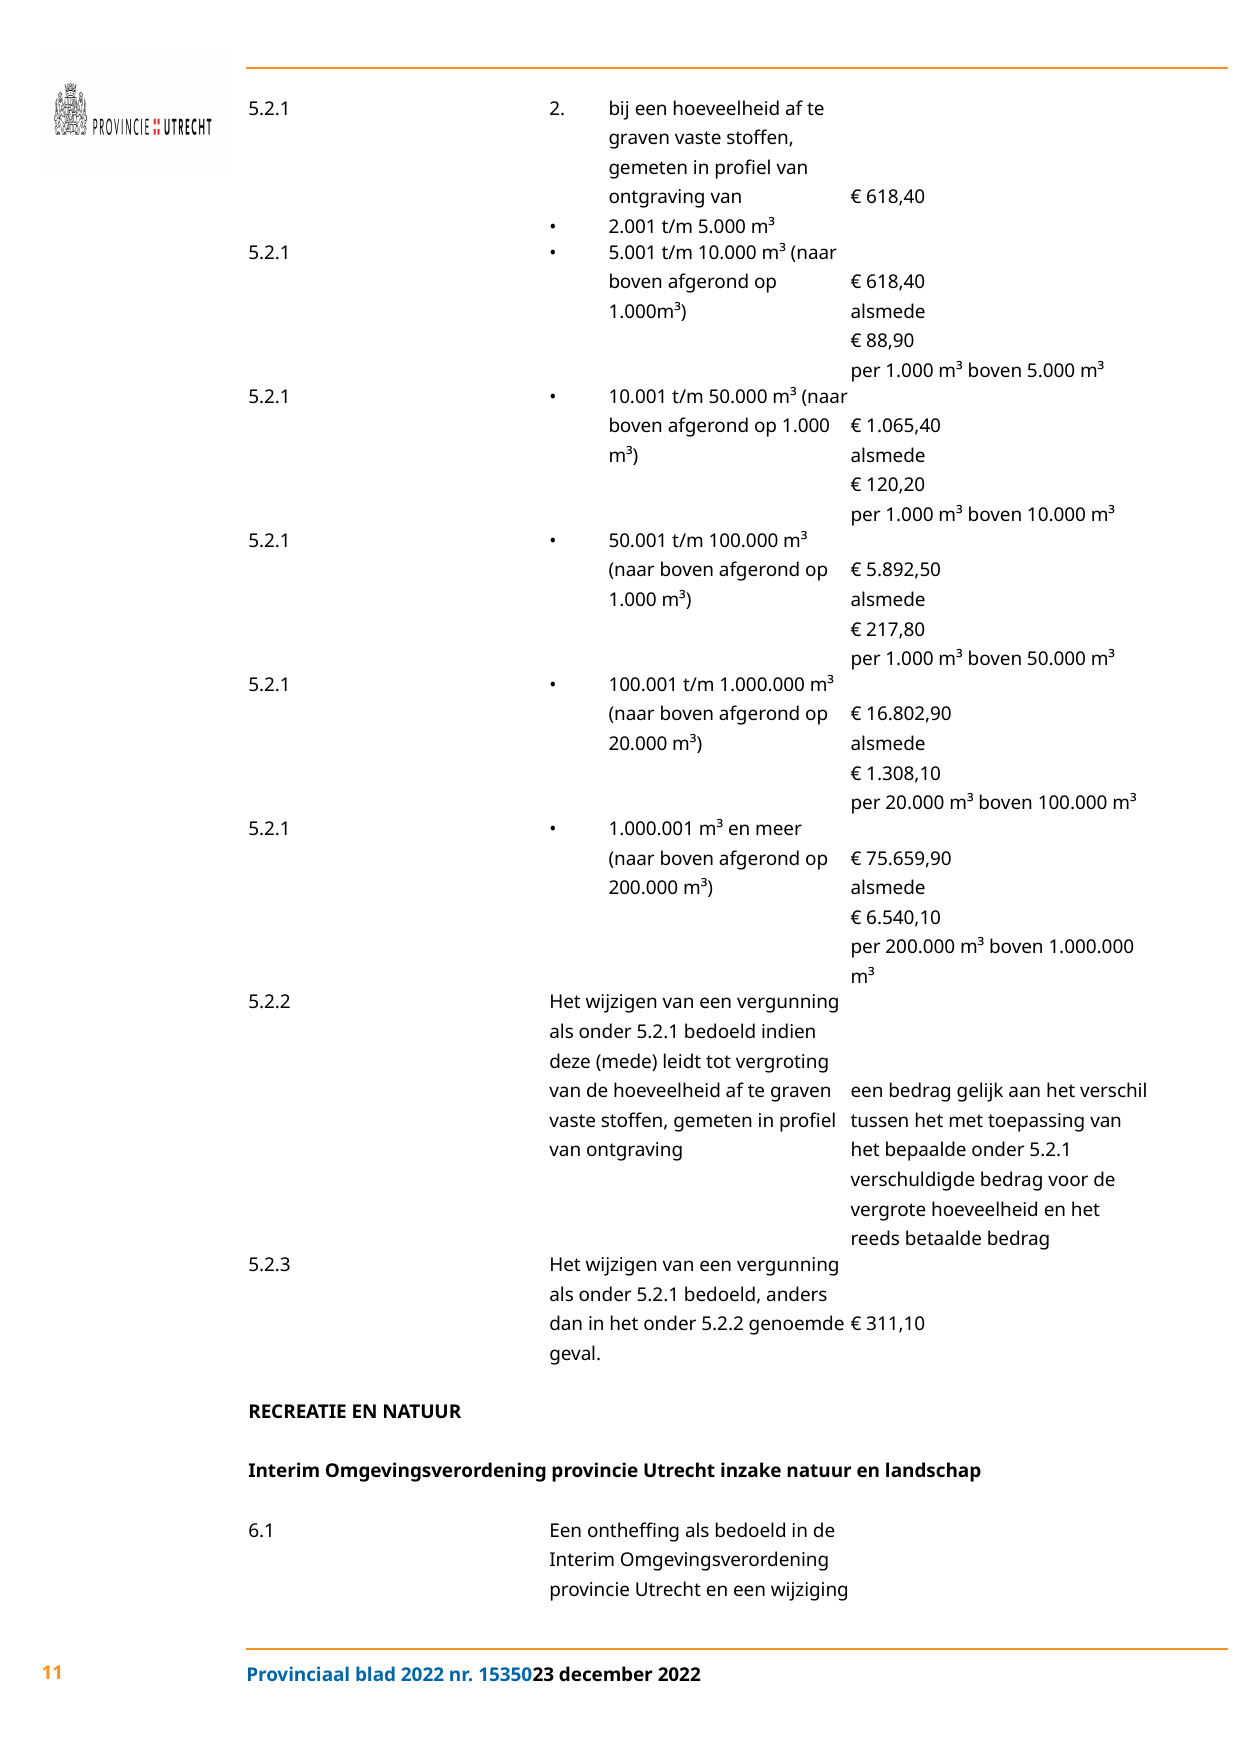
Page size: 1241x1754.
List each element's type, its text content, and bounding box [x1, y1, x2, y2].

table_cell 10.001 t/m 50.000 m³ (naar boven afgerond op 1.000 m³) [549, 383, 850, 527]
table_cell 5.2.1 [248, 527, 549, 671]
table_cell Het wijzigen van een vergunning als onder 5.2.1 bedoeld indien deze (mede) leidt tot vergroting van de hoeveelheid af te graven vaste stoffen, gemeten in profiel van ontgraving [549, 989, 850, 1251]
table_cell een bedrag gelijk aan het verschil tussen het met toepassing van het bepaalde onder 5.2.1 verschuldigde bedrag voor de vergrote hoeveelheid en het reeds betaalde bedrag [850, 989, 1152, 1251]
table_cell Het wijzigen van een vergunning als onder 5.2.1 bedoeld, anders dan in het onder 5.2.2 genoemde geval. [549, 1251, 850, 1366]
table_cell 100.001 t/m 1.000.000 m³ (naar boven afgerond op 20.000 m³) [549, 671, 850, 815]
table_cell 5.2.1 [248, 239, 549, 383]
text Interim Omgevingsverordening provincie Utrecht inzake natuur en landschap [248, 1458, 1152, 1483]
table_cell 5.2.1 [248, 383, 549, 527]
table_cell € 16.802,90 alsmede € 1.308,10 per 20.000 m³ boven 100.000 m³ [850, 671, 1152, 815]
table_header [850, 1517, 1152, 1602]
picture [41, 47, 231, 172]
table_cell 5.2.1 [248, 671, 549, 815]
table_cell bij een hoeveelheid af te graven vaste stoffen, gemeten in profiel van ontgraving van 2.001 t/m 5.000 m³ [549, 95, 850, 239]
table_cell € 1.065,40 alsmede € 120,20 per 1.000 m³ boven 10.000 m³ [850, 383, 1152, 527]
table_cell 50.001 t/m 100.000 m³ (naar boven afgerond op 1.000 m³) [549, 527, 850, 671]
table_cell 1.000.001 m³ en meer (naar boven afgerond op 200.000 m³) [549, 815, 850, 989]
table_cell 5.2.2 [248, 989, 549, 1251]
table_cell 5.001 t/m 10.000 m³ (naar boven afgerond op 1.000m³) [549, 239, 850, 383]
table_cell € 618,40 alsmede € 88,90 per 1.000 m³ boven 5.000 m³ [850, 239, 1152, 383]
table_cell € 618,40 [850, 95, 1152, 239]
table_cell € 75.659,90 alsmede € 6.540,10 per 200.000 m³ boven 1.000.000 m³ [850, 815, 1152, 989]
table_cell 5.2.3 [248, 1251, 549, 1366]
table_cell 5.2.1 [248, 95, 549, 239]
table_cell 5.2.1 [248, 815, 549, 989]
text RECREATIE EN NATUUR [248, 1398, 1152, 1424]
table_cell € 311,10 [850, 1251, 1152, 1366]
table_cell € 5.892,50 alsmede € 217,80 per 1.000 m³ boven 50.000 m³ [850, 527, 1152, 671]
table_header 6.1 [248, 1517, 549, 1602]
table_header Een ontheffing als bedoeld in de Interim Omgevingsverordening provincie Utrecht en een wijziging [549, 1517, 850, 1602]
